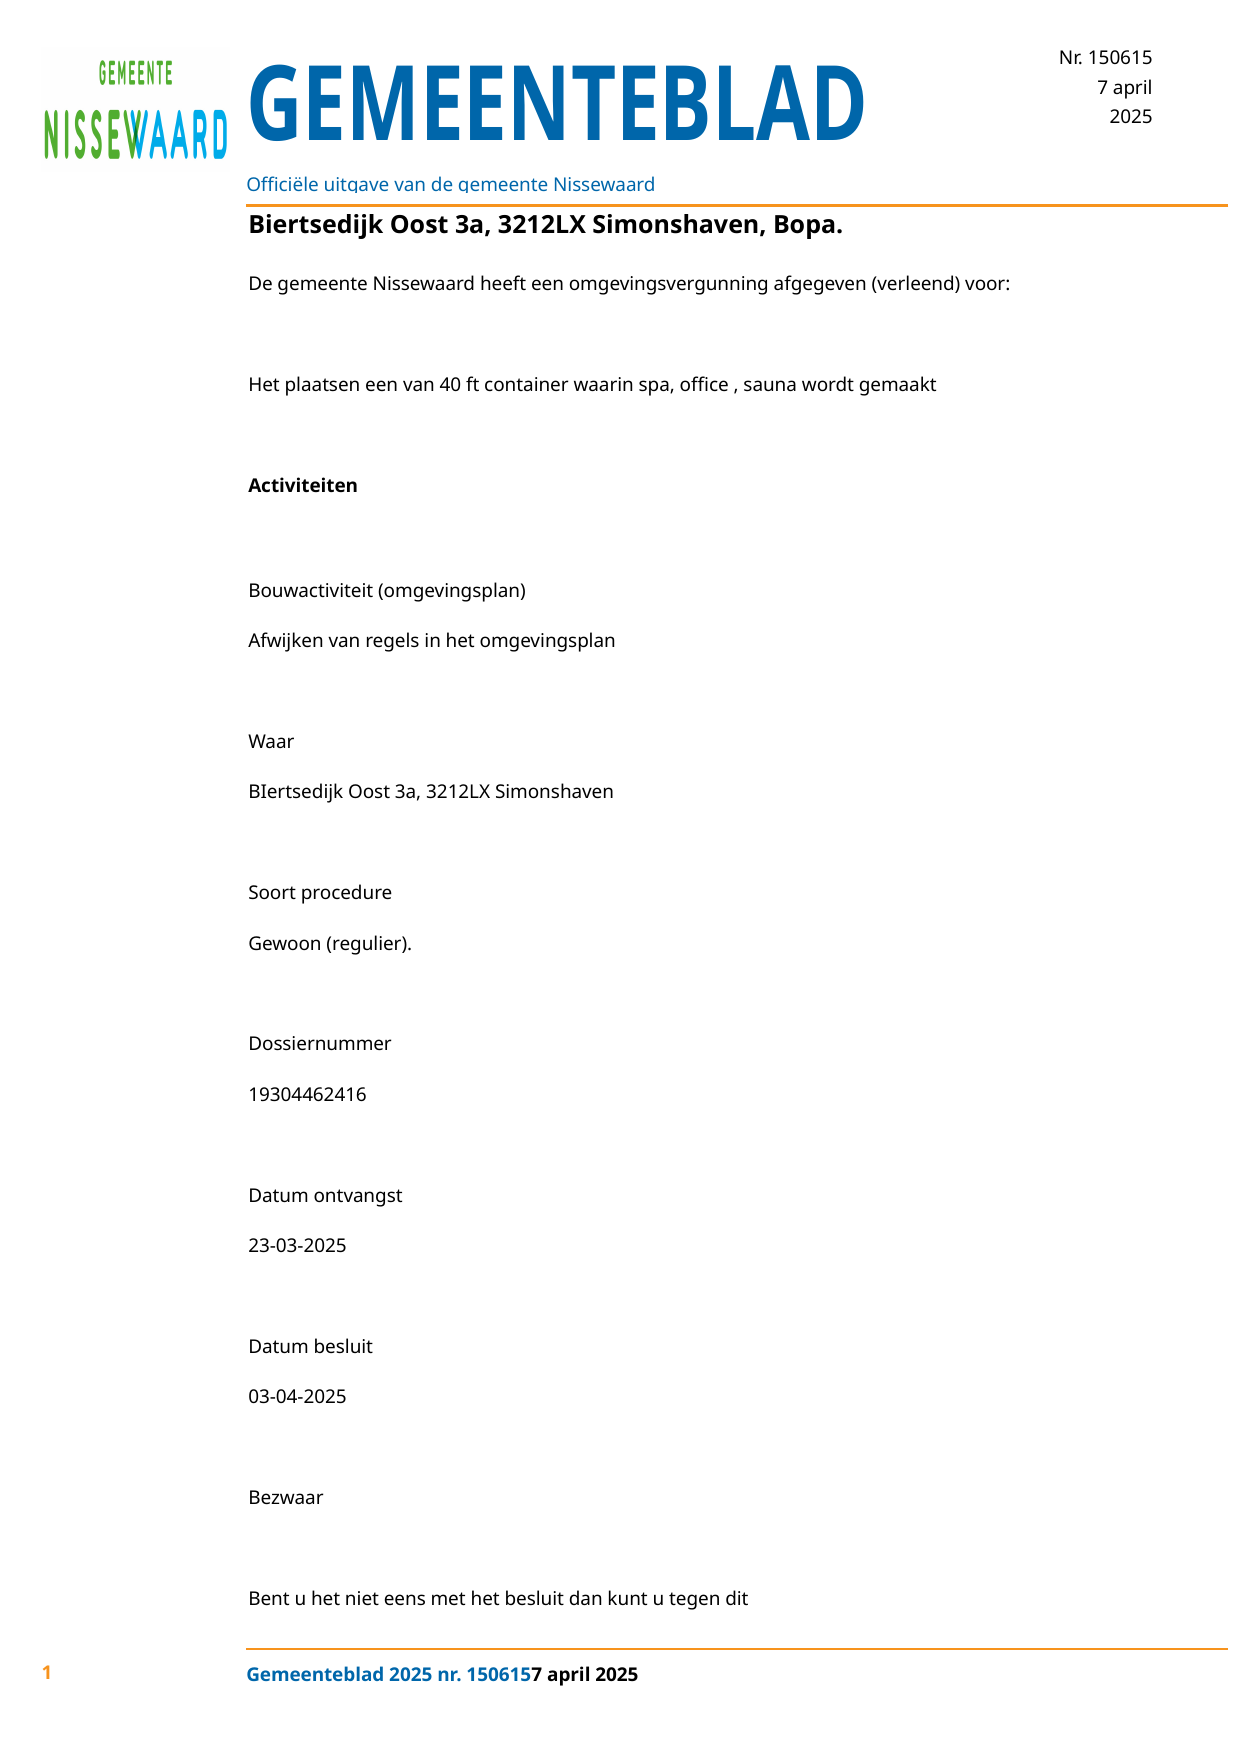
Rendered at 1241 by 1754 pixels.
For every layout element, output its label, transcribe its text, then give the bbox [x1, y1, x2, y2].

text Waar [248, 728, 1152, 754]
text Soort procedure [248, 879, 1152, 905]
text Het plaatsen een van 40 ft container waarin spa, office , sauna wordt gemaakt [248, 371, 1152, 397]
text 23-03-2025 [248, 1232, 1152, 1258]
text Datum ontvangst [248, 1182, 1152, 1207]
text 19304462416 [248, 1081, 1152, 1107]
text Datum besluit [248, 1333, 1152, 1359]
text Biertsedijk Oost 3a, 3212LX Simonshaven, Bopa. [248, 207, 1152, 241]
picture [41, 47, 231, 172]
text Bent u het niet eens met het besluit dan kunt u tegen dit [248, 1585, 1152, 1611]
text 03-04-2025 [248, 1383, 1152, 1409]
text Bezwaar [248, 1484, 1152, 1510]
text Activiteiten [248, 472, 1152, 498]
text ﻿ [248, 522, 1152, 552]
text Gewoon (regulier). [248, 930, 1152, 955]
text Bouwactiviteit (omgevingsplan) [248, 577, 1152, 602]
text Afwijken van regels in het omgevingsplan [248, 627, 1152, 653]
text De gemeente Nissewaard heeft een omgevingsvergunning afgegeven (verleend) voor: [248, 270, 1152, 296]
text BIertsedijk Oost 3a, 3212LX Simonshaven [248, 778, 1152, 804]
text Dossiernummer [248, 1031, 1152, 1056]
